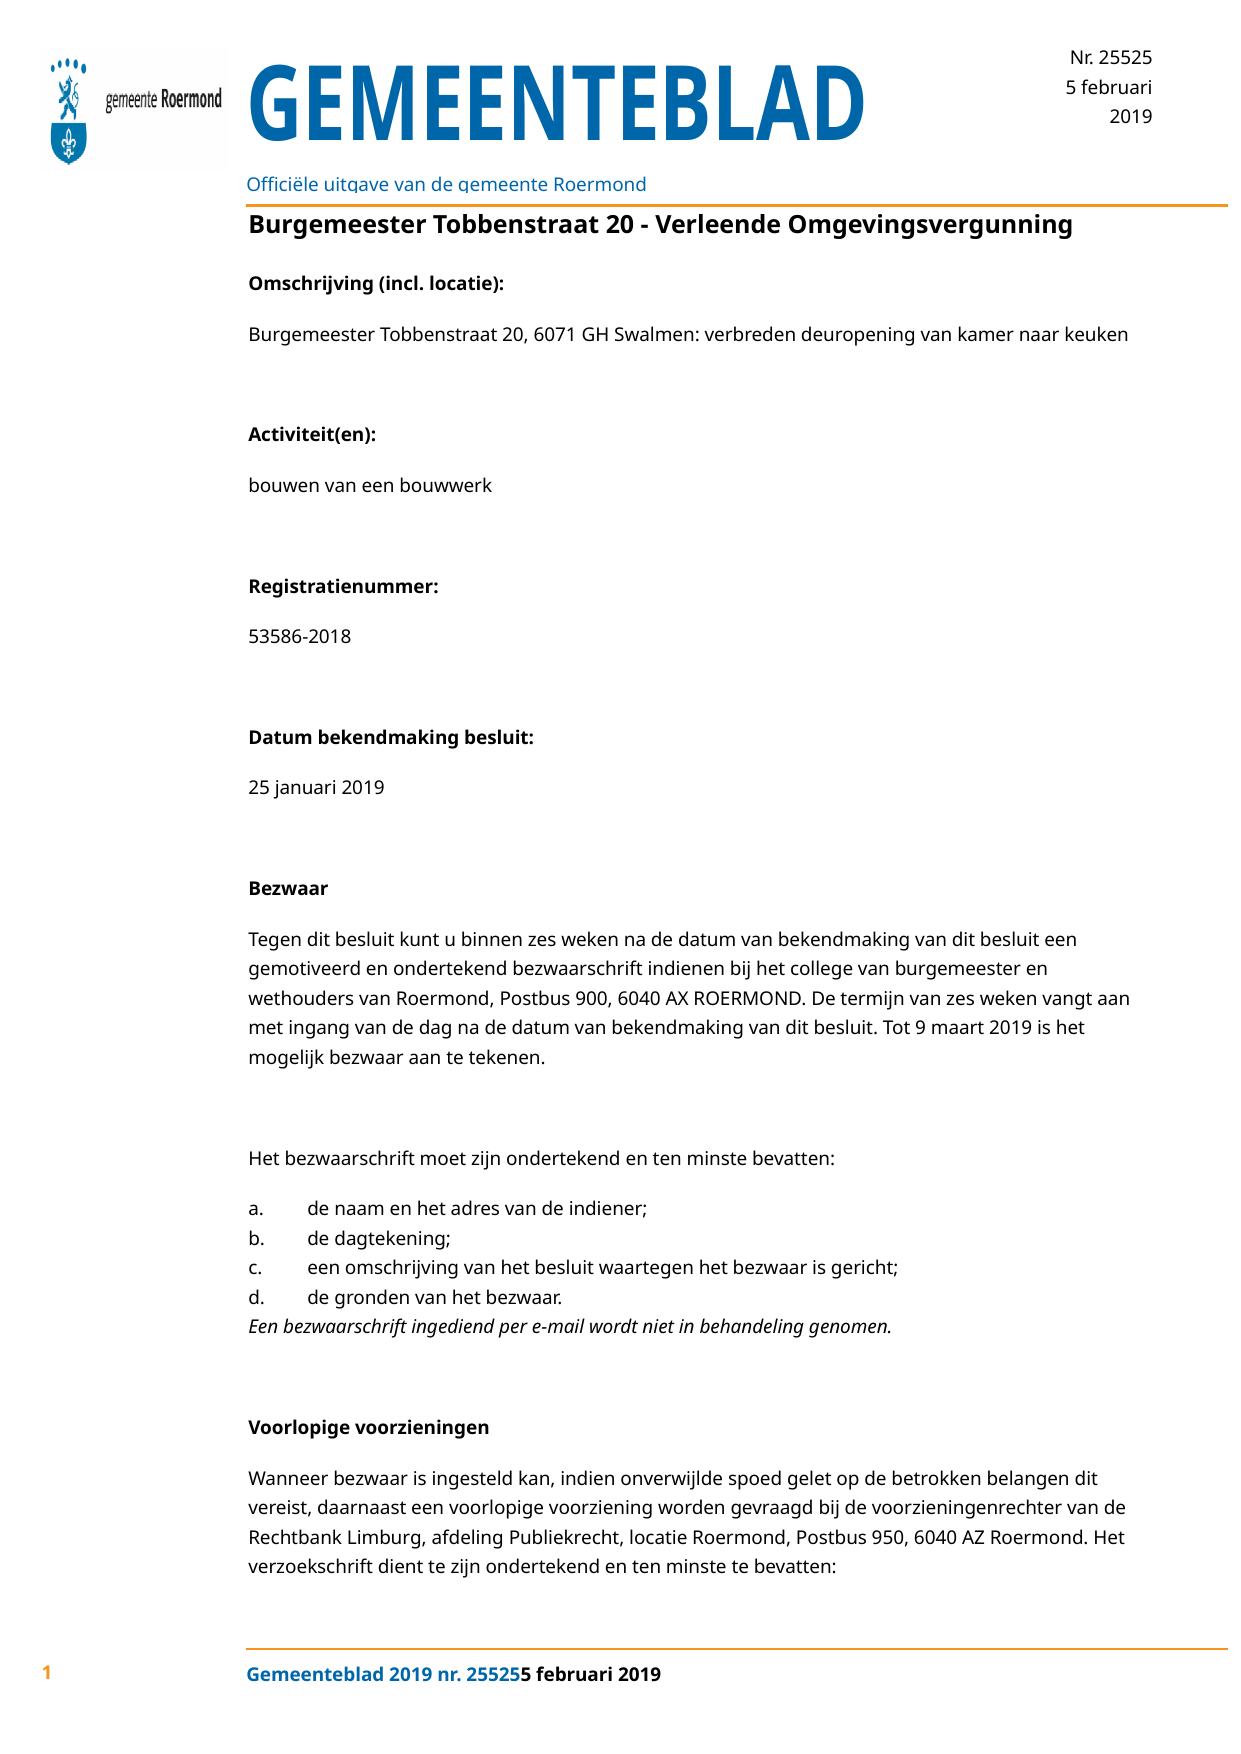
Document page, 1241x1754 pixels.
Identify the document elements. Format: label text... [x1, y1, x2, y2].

text Tegen dit besluit kunt u binnen zes weken na de datum van bekendmaking van dit besluit een gemotiveerd en ondertekend bezwaarschrift indienen bij het college van burgemeester en wethouders van Roermond, Postbus 900, 6040 AX ROERMOND. De termijn van zes weken vangt aan met ingang van de dag na de datum van bekendmaking van dit besluit. Tot 9 maart 2019 is het mogelijk bezwaar aan te tekenen. [248, 926, 1152, 1070]
list de dagtekening; [248, 1225, 1152, 1251]
text Het bezwaarschrift moet zijn ondertekend en ten minste bevatten: [248, 1145, 1152, 1171]
text Bezwaar [248, 875, 1152, 901]
text Wanneer bezwaar is ingesteld kan, indien onverwijlde spoed gelet op de betrokken belangen dit vereist, daarnaast een voorlopige voorziening worden gevraagd bij de voorzieningenrechter van de Rechtbank Limburg, afdeling Publiekrecht, locatie Roermond, Postbus 950, 6040 AZ Roermond. Het verzoekschrift dient te zijn ondertekend en ten minste te bevatten: [248, 1465, 1152, 1579]
list de naam en het adres van de indiener; [248, 1195, 1152, 1221]
list een omschrijving van het besluit waartegen het bezwaar is gericht; [248, 1254, 1152, 1280]
text 53586-2018 [248, 623, 1152, 649]
text Een bezwaarschrift ingediend per e-mail wordt niet in behandeling genomen. [248, 1314, 1152, 1339]
text 25 januari 2019 [248, 774, 1152, 800]
text Voorlopige voorzieningen [248, 1414, 1152, 1440]
text Registratienummer: [248, 573, 1152, 598]
text Burgemeester Tobbenstraat 20, 6071 GH Swalmen: verbreden deuropening van kamer naar keuken [248, 321, 1152, 346]
picture [41, 47, 231, 172]
text bouwen van een bouwwerk [248, 472, 1152, 498]
text Datum bekendmaking besluit: [248, 724, 1152, 750]
text Burgemeester Tobbenstraat 20 - Verleende Omgevingsvergunning [248, 207, 1152, 241]
text Activiteit(en): [248, 422, 1152, 447]
text Omschrijving (incl. locatie): [248, 270, 1152, 296]
list de gronden van het bezwaar. [248, 1284, 1152, 1310]
